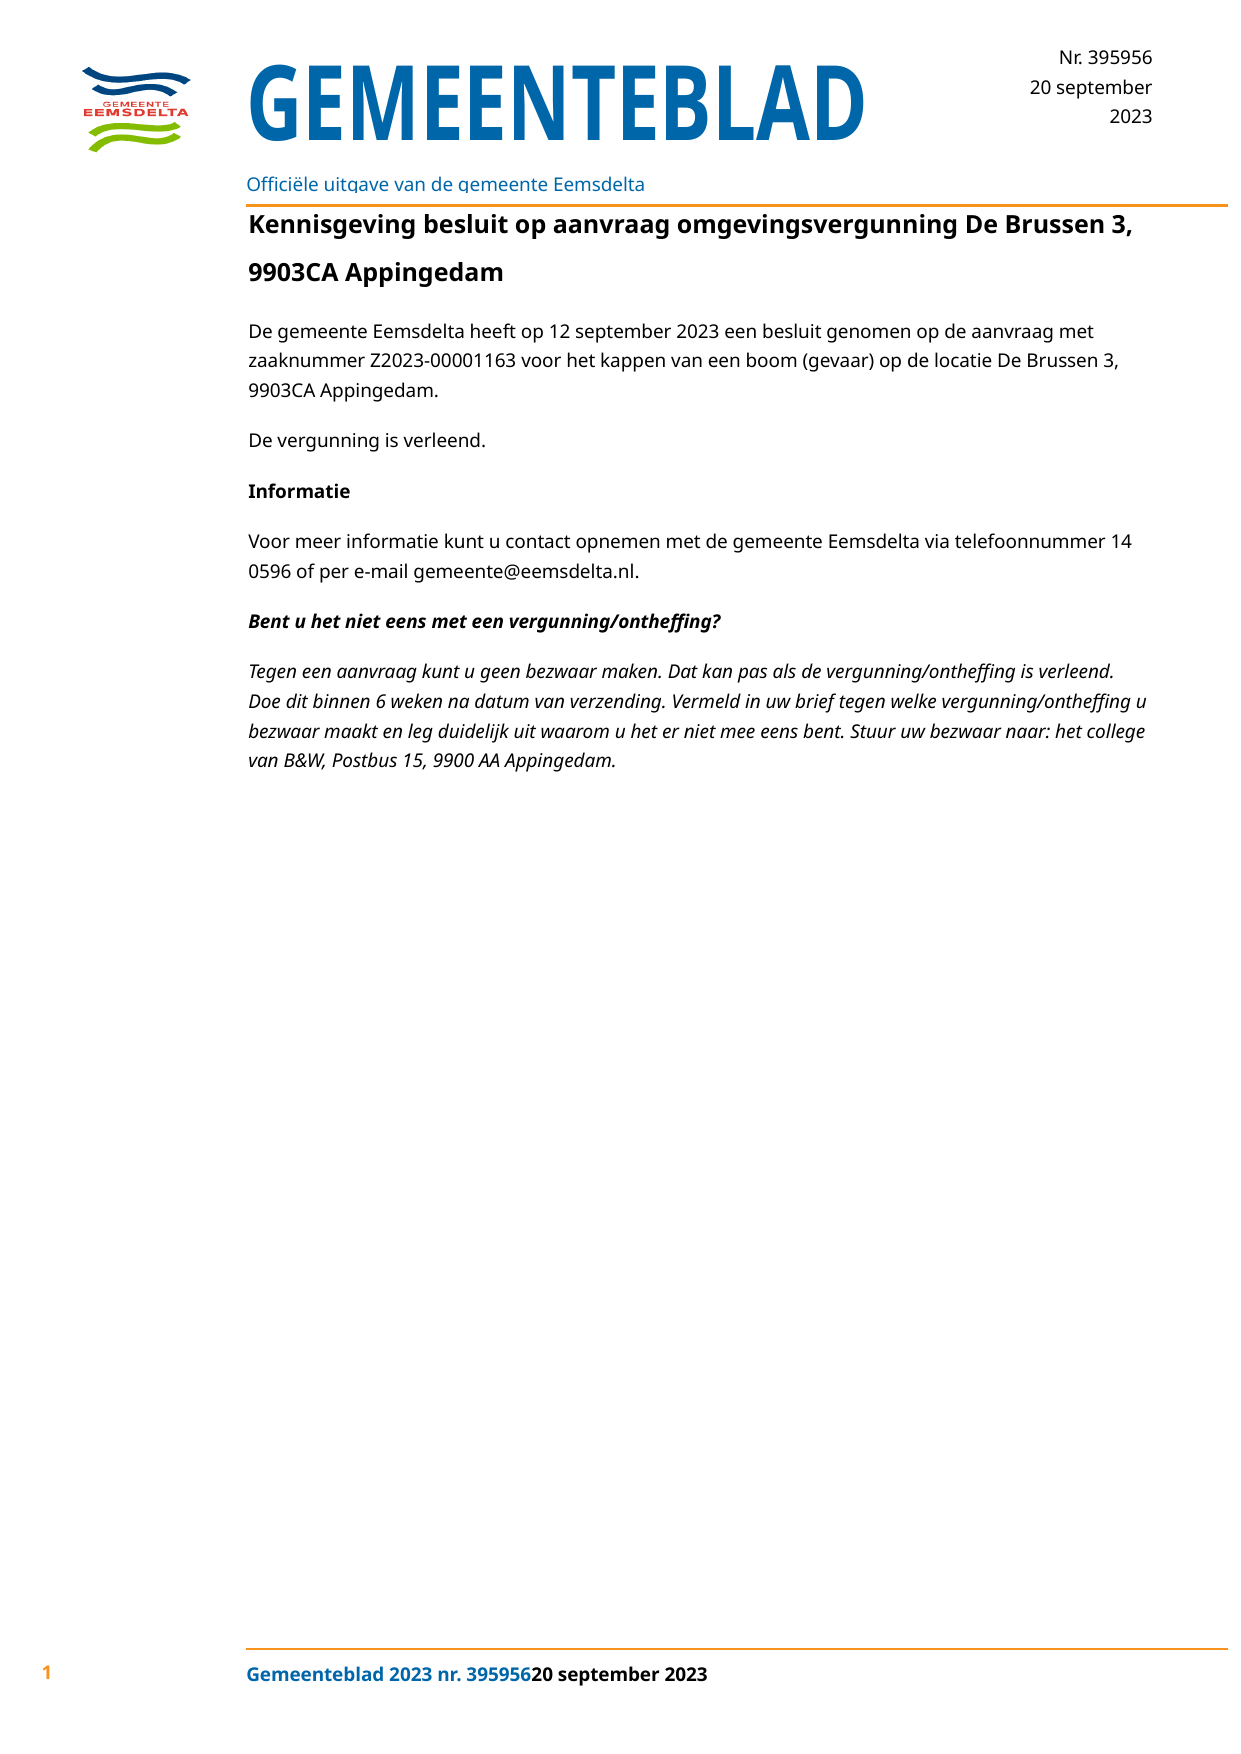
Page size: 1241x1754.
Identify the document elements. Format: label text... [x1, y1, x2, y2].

picture [41, 47, 231, 172]
text Tegen een aanvraag kunt u geen bezwaar maken. Dat kan pas als de vergunning/ontheffing is verleend. Doe dit binnen 6 weken na datum van verzending. Vermeld in uw brief tegen welke vergunning/ontheffing u bezwaar maakt en leg duidelijk uit waarom u het er niet mee eens bent. Stuur uw bezwaar naar: het college van B&W, Postbus 15, 9900 AA Appingedam. [248, 659, 1152, 773]
text Informatie [248, 478, 1152, 504]
text Bent u het niet eens met een vergunning/ontheffing? [248, 608, 1152, 634]
text De vergunning is verleend. [248, 427, 1152, 453]
text Voor meer informatie kunt u contact opnemen met de gemeente Eemsdelta via telefoonnummer 14 0596 of per e-mail gemeente@eemsdelta.nl. [248, 528, 1152, 584]
text Kennisgeving besluit op aanvraag omgevingsvergunning De Brussen 3, 9903CA Appingedam [248, 207, 1152, 288]
text De gemeente Eemsdelta heeft op 12 september 2023 een besluit genomen op de aanvraag met zaaknummer Z2023-00001163 voor het kappen van een boom (gevaar) op de locatie De Brussen 3, 9903CA Appingedam. [248, 318, 1152, 403]
